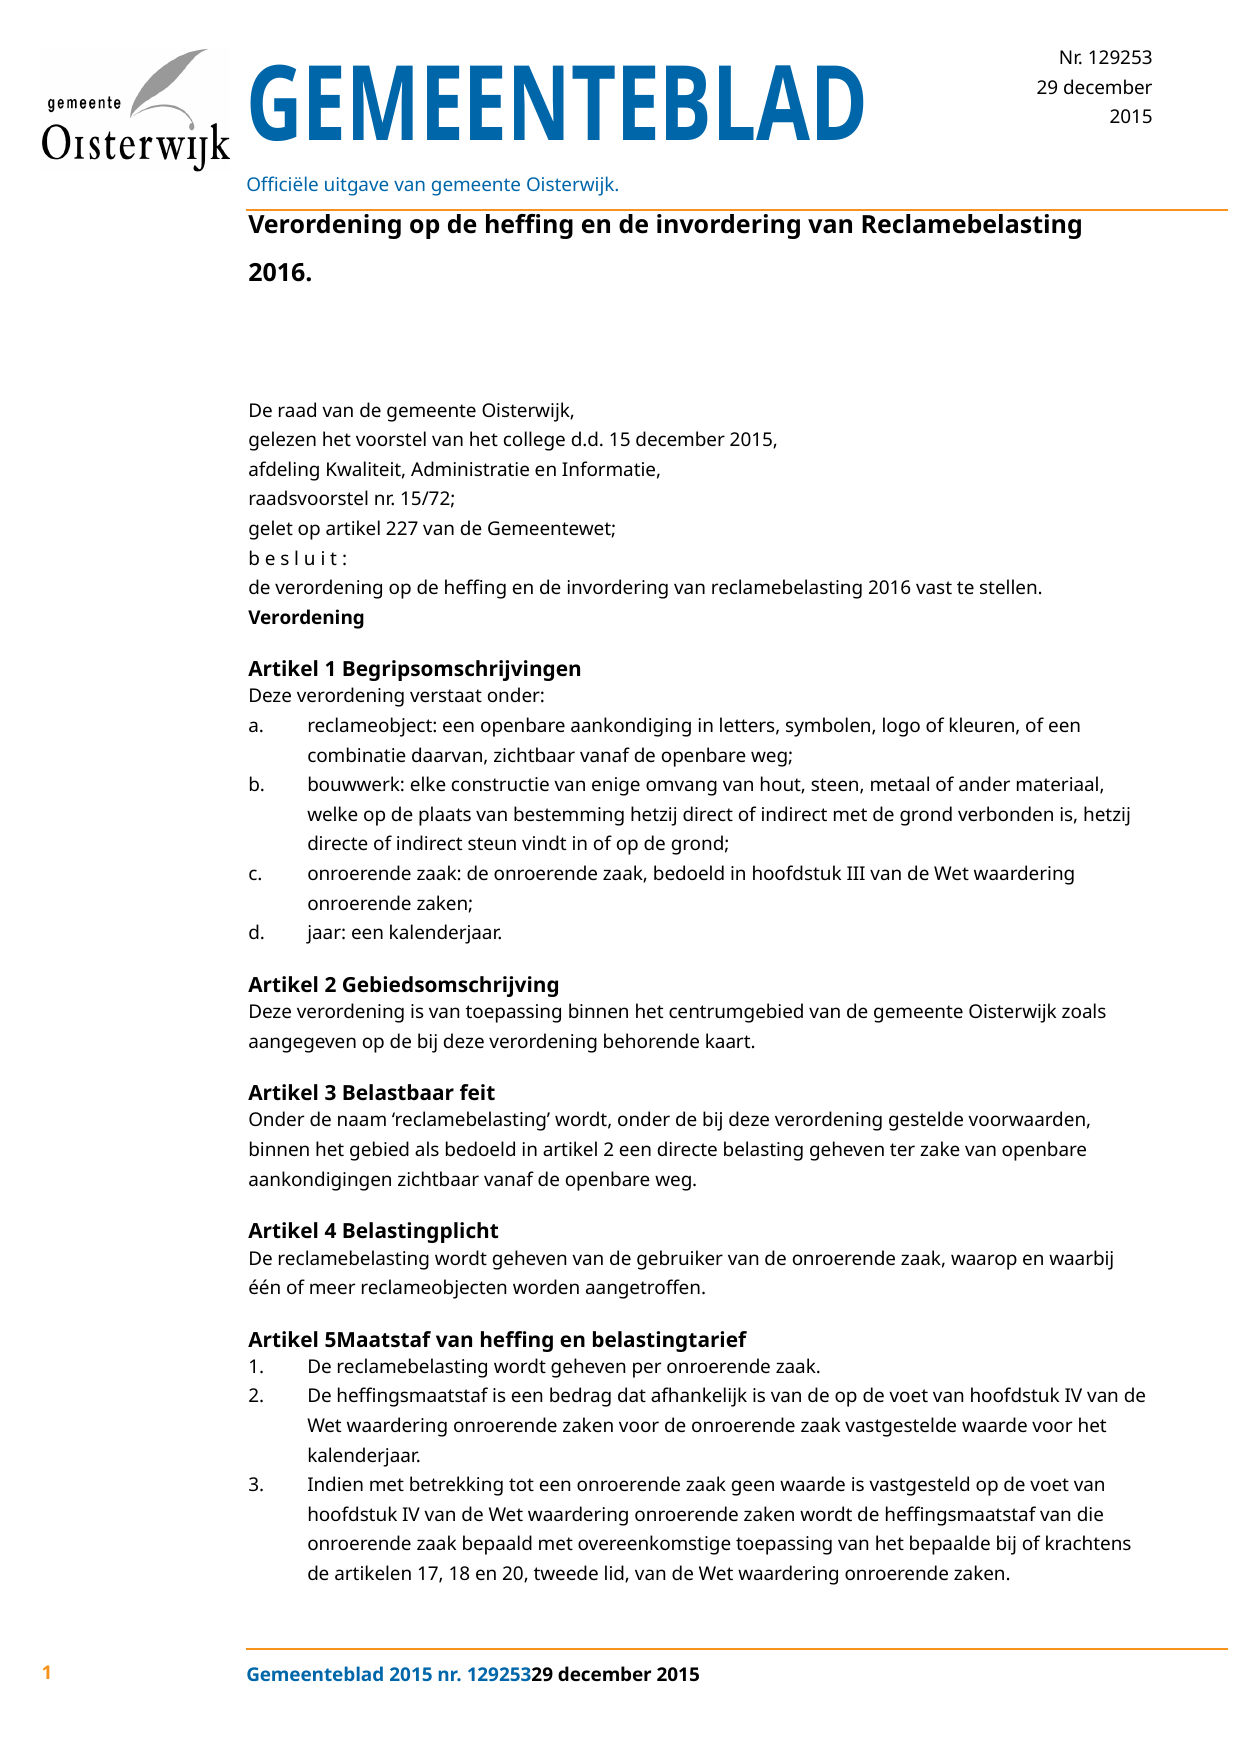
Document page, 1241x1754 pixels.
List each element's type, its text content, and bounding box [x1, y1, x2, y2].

text Artikel 1 Begripsomschrijvingen [248, 654, 1152, 683]
text gelet op artikel 227 van de Gemeentewet; [248, 515, 1152, 541]
text Artikel 5Maatstaf van heffing en belastingtarief [248, 1325, 1152, 1353]
text Deze verordening is van toepassing binnen het centrumgebied van de gemeente Oisterwijk zoals aangegeven op de bij deze verordening behorende kaart. [248, 998, 1152, 1053]
text De reclamebelasting wordt geheven van de gebruiker van de onroerende zaak, waarop en waarbij één of meer reclameobjecten worden aangetroffen. [248, 1245, 1152, 1300]
text gelezen het voorstel van het college d.d. 15 december 2015, [248, 426, 1152, 452]
text de verordening op de heffing en de invordering van reclamebelasting 2016 vast te stellen. [248, 574, 1152, 600]
text Artikel 3 Belastbaar feit [248, 1078, 1152, 1107]
list jaar: een kalenderjaar. [248, 919, 1152, 945]
list reclameobject: een openbare aankondiging in letters, symbolen, logo of kleuren, of een combinatie daarvan, zichtbaar vanaf de openbare weg; [248, 712, 1152, 768]
text De raad van de gemeente Oisterwijk, [248, 397, 1152, 422]
text Verordening [248, 604, 1152, 629]
picture [41, 47, 231, 172]
list De heffingsmaatstaf is een bedrag dat afhankelijk is van de op de voet van hoofdstuk IV van de Wet waardering onroerende zaken voor de onroerende zaak vastgestelde waarde voor het kalenderjaar. [248, 1383, 1152, 1468]
text Artikel 2 Gebiedsomschrijving [248, 970, 1152, 998]
list onroerende zaak: de onroerende zaak, bedoeld in hoofdstuk III van de Wet waardering onroerende zaken; [248, 860, 1152, 916]
text b e s l u i t : [248, 545, 1152, 570]
text Deze verordening verstaat onder: [248, 683, 1152, 708]
text Artikel 4 Belastingplicht [248, 1216, 1152, 1245]
list bouwwerk: elke constructie van enige omvang van hout, steen, metaal of ander materiaal, welke op de plaats van bestemming hetzij direct of indirect met de grond verbonden is, hetzij directe of indirect steun vindt in of op de grond; [248, 771, 1152, 856]
text afdeling Kwaliteit, Administratie en Informatie, [248, 456, 1152, 482]
text Verordening op de heffing en de invordering van Reclamebelasting 2016. [248, 211, 1152, 288]
text Onder de naam ‘reclamebelasting’ wordt, onder de bij deze verordening gestelde voorwaarden, binnen het gebied als bedoeld in artikel 2 een directe belasting geheven ter zake van openbare aankondigingen zichtbaar vanaf de openbare weg. [248, 1107, 1152, 1192]
list Indien met betrekking tot een onroerende zaak geen waarde is vastgesteld op de voet van hoofdstuk IV van de Wet waardering onroerende zaken wordt de heffingsmaatstaf van die onroerende zaak bepaald met overeenkomstige toepassing van het bepaalde bij of krachtens de artikelen 17, 18 en 20, tweede lid, van de Wet waardering onroerende zaken. [248, 1471, 1152, 1586]
text raadsvoorstel nr. 15/72; [248, 486, 1152, 511]
list De reclamebelasting wordt geheven per onroerende zaak. [248, 1353, 1152, 1379]
